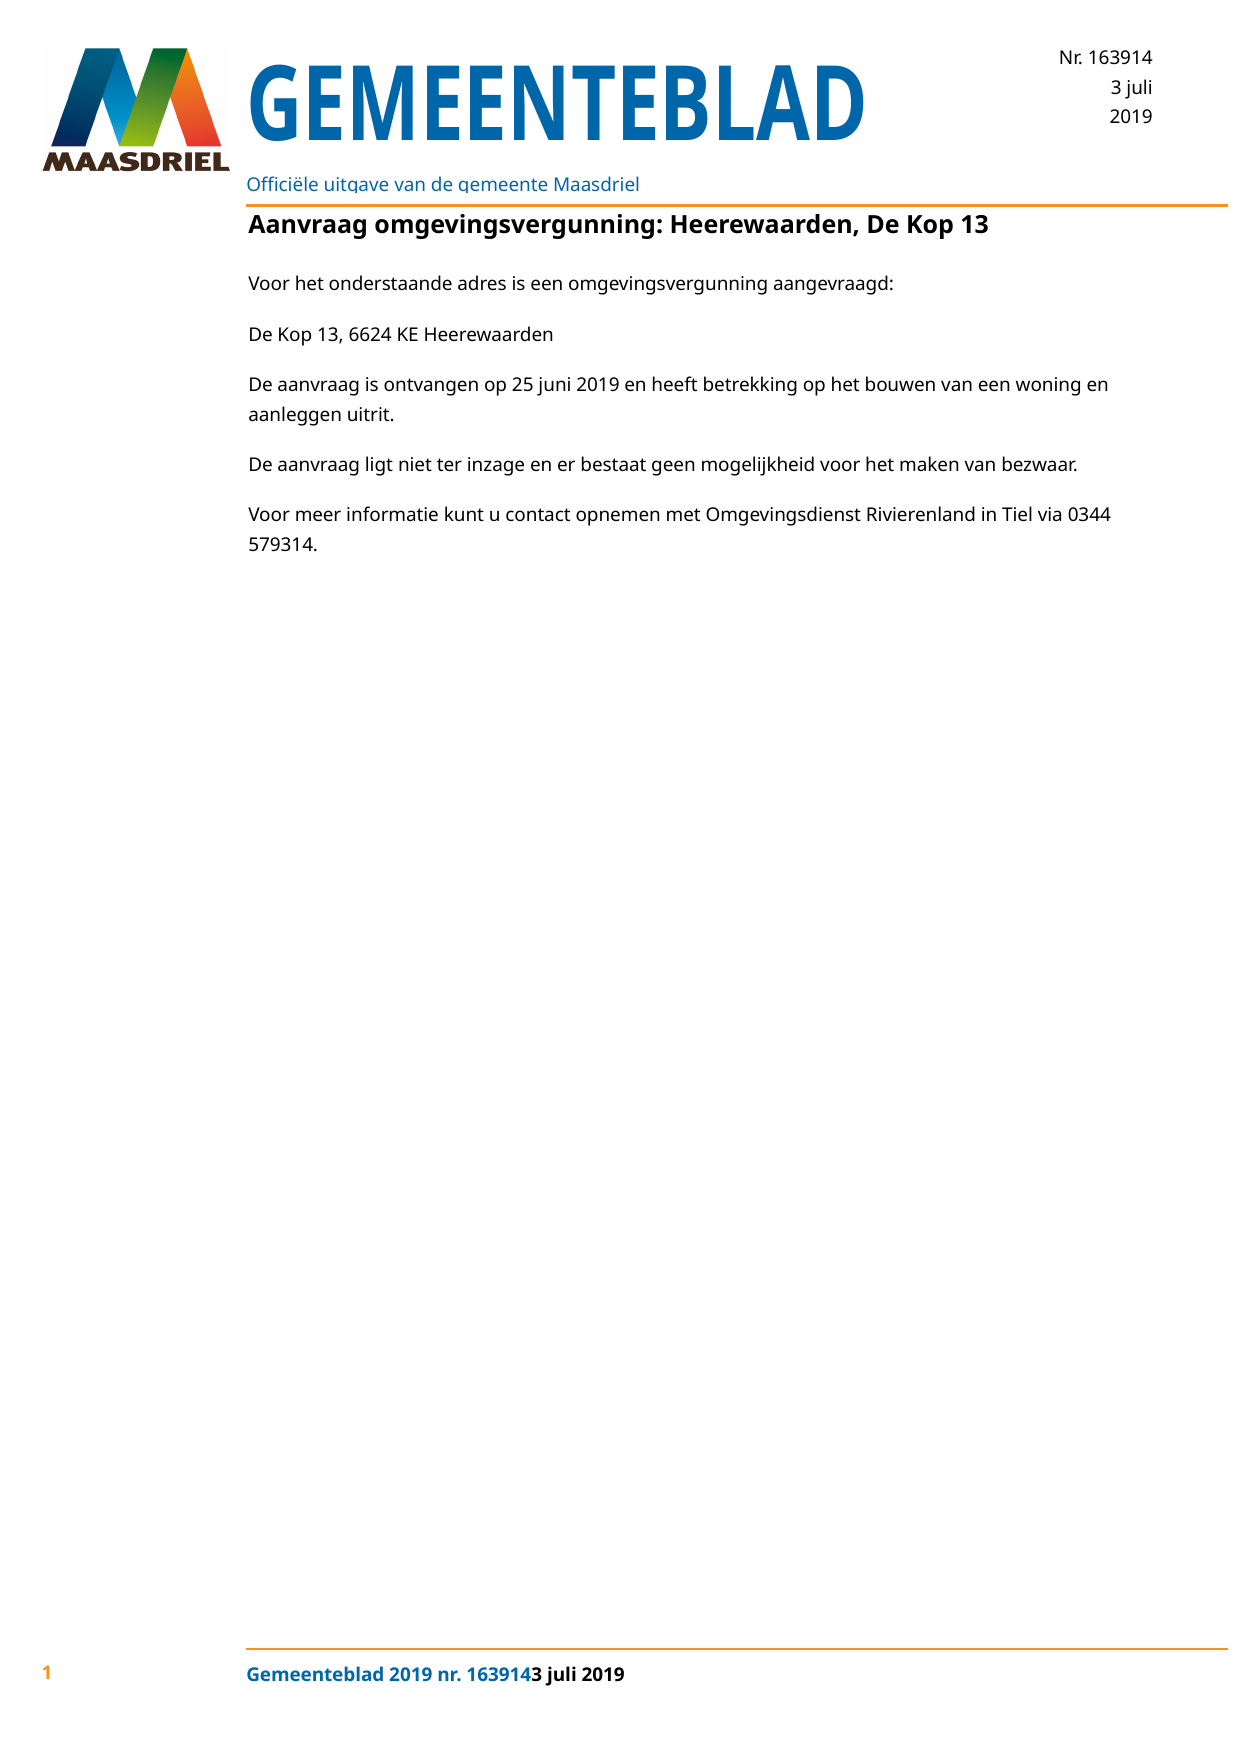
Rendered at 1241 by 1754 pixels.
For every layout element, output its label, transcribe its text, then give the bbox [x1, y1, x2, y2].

picture [41, 47, 231, 172]
text De aanvraag is ontvangen op 25 juni 2019 en heeft betrekking op het bouwen van een woning en aanleggen uitrit. [248, 371, 1152, 426]
text De Kop 13, 6624 KE Heerewaarden [248, 321, 1152, 346]
text Voor meer informatie kunt u contact opnemen met Omgevingsdienst Rivierenland in Tiel via 0344 579314. [248, 502, 1152, 557]
text Voor het onderstaande adres is een omgevingsvergunning aangevraagd: [248, 270, 1152, 296]
text Aanvraag omgevingsvergunning: Heerewaarden, De Kop 13 [248, 207, 1152, 241]
text De aanvraag ligt niet ter inzage en er bestaat geen mogelijkheid voor het maken van bezwaar. [248, 451, 1152, 477]
